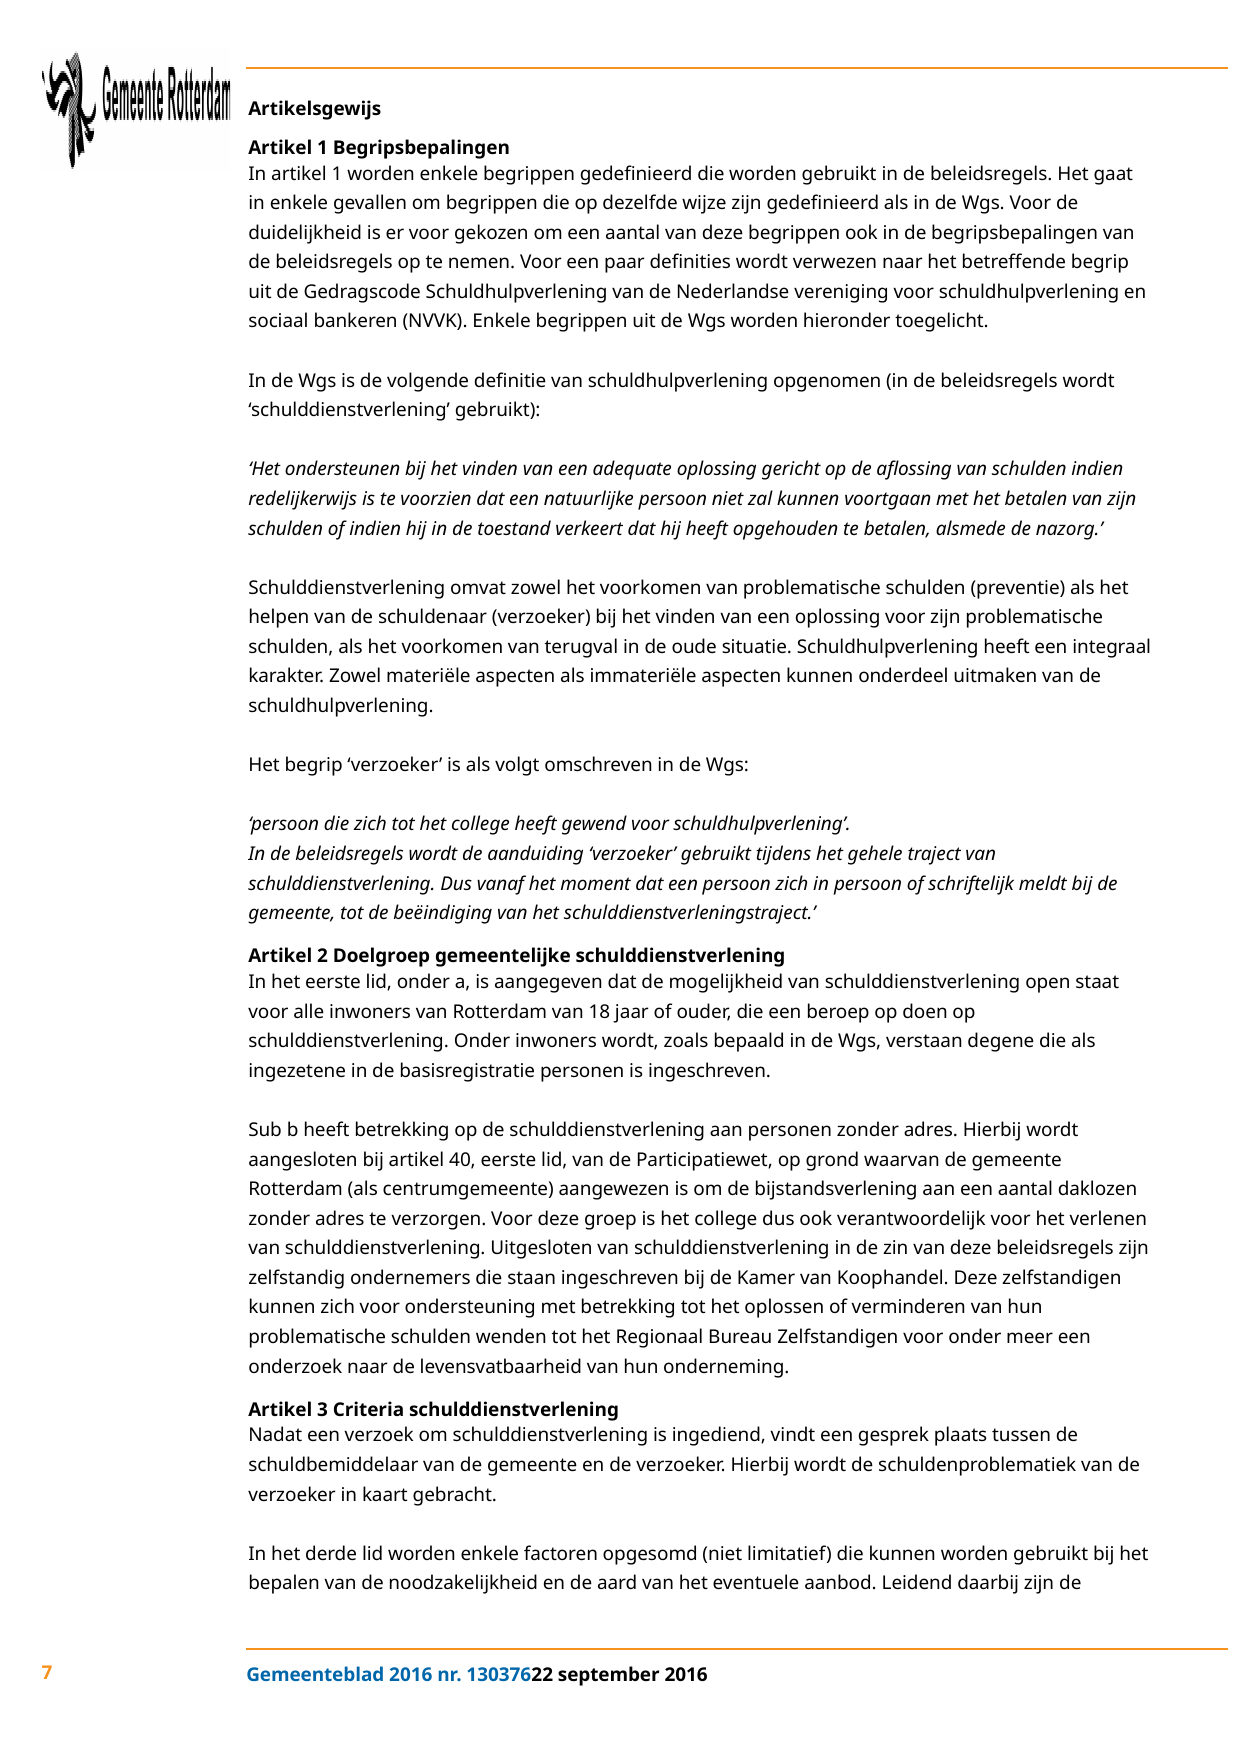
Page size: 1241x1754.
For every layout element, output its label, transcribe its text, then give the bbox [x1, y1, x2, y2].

text Artikel 1 Begripsbepalingen [248, 134, 1152, 160]
text In de Wgs is de volgende definitie van schuldhulpverlening opgenomen (in de beleidsregels wordt ‘schulddienstverlening’ gebruikt): [248, 367, 1152, 422]
text Nadat een verzoek om schulddienstverlening is ingediend, vindt een gesprek plaats tussen de schuldbemiddelaar van de gemeente en de verzoeker. Hierbij wordt de schuldenproblematiek van de verzoeker in kaart gebracht. [248, 1422, 1152, 1507]
text In het derde lid worden enkele factoren opgesomd (niet limitatief) die kunnen worden gebruikt bij het bepalen van de noodzakelijkheid en de aard van het eventuele aanbod. Leidend daarbij zijn de [248, 1540, 1152, 1595]
text ‘persoon die zich tot het college heeft gewend voor schuldhulpverlening’. [248, 811, 1152, 836]
picture [41, 47, 231, 172]
text ‘Het ondersteunen bij het vinden van een adequate oplossing gericht op de aflossing van schulden indien redelijkerwijs is te voorzien dat een natuurlijke persoon niet zal kunnen voortgaan met het betalen van zijn schulden of indien hij in de toestand verkeert dat hij heeft opgehouden te betalen, alsmede de nazorg.’ [248, 456, 1152, 541]
text Sub b heeft betrekking op de schulddienstverlening aan personen zonder adres. Hierbij wordt aangesloten bij artikel 40, eerste lid, van de Participatiewet, op grond waarvan de gemeente Rotterdam (als centrumgemeente) aangewezen is om de bijstandsverlening aan een aantal daklozen zonder adres te verzorgen. Voor deze groep is het college dus ook verantwoordelijk voor het verlenen van schulddienstverlening. Uitgesloten van schulddienstverlening in de zin van deze beleidsregels zijn zelfstandig ondernemers die staan ingeschreven bij de Kamer van Koophandel. Deze zelfstandigen kunnen zich voor ondersteuning met betrekking tot het oplossen of verminderen van hun problematische schulden wenden tot het Regionaal Bureau Zelfstandigen voor onder meer een onderzoek naar de levensvatbaarheid van hun onderneming. [248, 1116, 1152, 1378]
text Artikel 2 Doelgroep gemeentelijke schulddienstverlening [248, 942, 1152, 968]
text Het begrip ‘verzoeker’ is als volgt omschreven in de Wgs: [248, 751, 1152, 777]
text In het eerste lid, onder a, is aangegeven dat de mogelijkheid van schulddienstverlening open staat voor alle inwoners van Rotterdam van 18 jaar of ouder, die een beroep op doen op schulddienstverlening. Onder inwoners wordt, zoals bepaald in de Wgs, verstaan degene die als ingezetene in de basisregistratie personen is ingeschreven. [248, 968, 1152, 1083]
text In de beleidsregels wordt de aanduiding ‘verzoeker’ gebruikt tijdens het gehele traject van schulddienstverlening. Dus vanaf het moment dat een persoon zich in persoon of schriftelijk meldt bij de gemeente, tot de beëindiging van het schulddienstverleningstraject.’ [248, 840, 1152, 925]
text Schulddienstverlening omvat zowel het voorkomen van problematische schulden (preventie) als het helpen van de schuldenaar (verzoeker) bij het vinden van een oplossing voor zijn problematische schulden, als het voorkomen van terugval in de oude situatie. Schuldhulpverlening heeft een integraal karakter. Zowel materiële aspecten als immateriële aspecten kunnen onderdeel uitmaken van de schuldhulpverlening. [248, 574, 1152, 718]
text Artikel 3 Criteria schulddienstverlening [248, 1396, 1152, 1422]
text Artikelsgewijs [248, 95, 1152, 121]
text In artikel 1 worden enkele begrippen gedefinieerd die worden gebruikt in de beleidsregels. Het gaat in enkele gevallen om begrippen die op dezelfde wijze zijn gedefinieerd als in de Wgs. Voor de duidelijkheid is er voor gekozen om een aantal van deze begrippen ook in de begripsbepalingen van de beleidsregels op te nemen. Voor een paar definities wordt verwezen naar het betreffende begrip uit de Gedragscode Schuldhulpverlening van de Nederlandse vereniging voor schuldhulpverlening en sociaal bankeren (NVVK). Enkele begrippen uit de Wgs worden hieronder toegelicht. [248, 160, 1152, 333]
